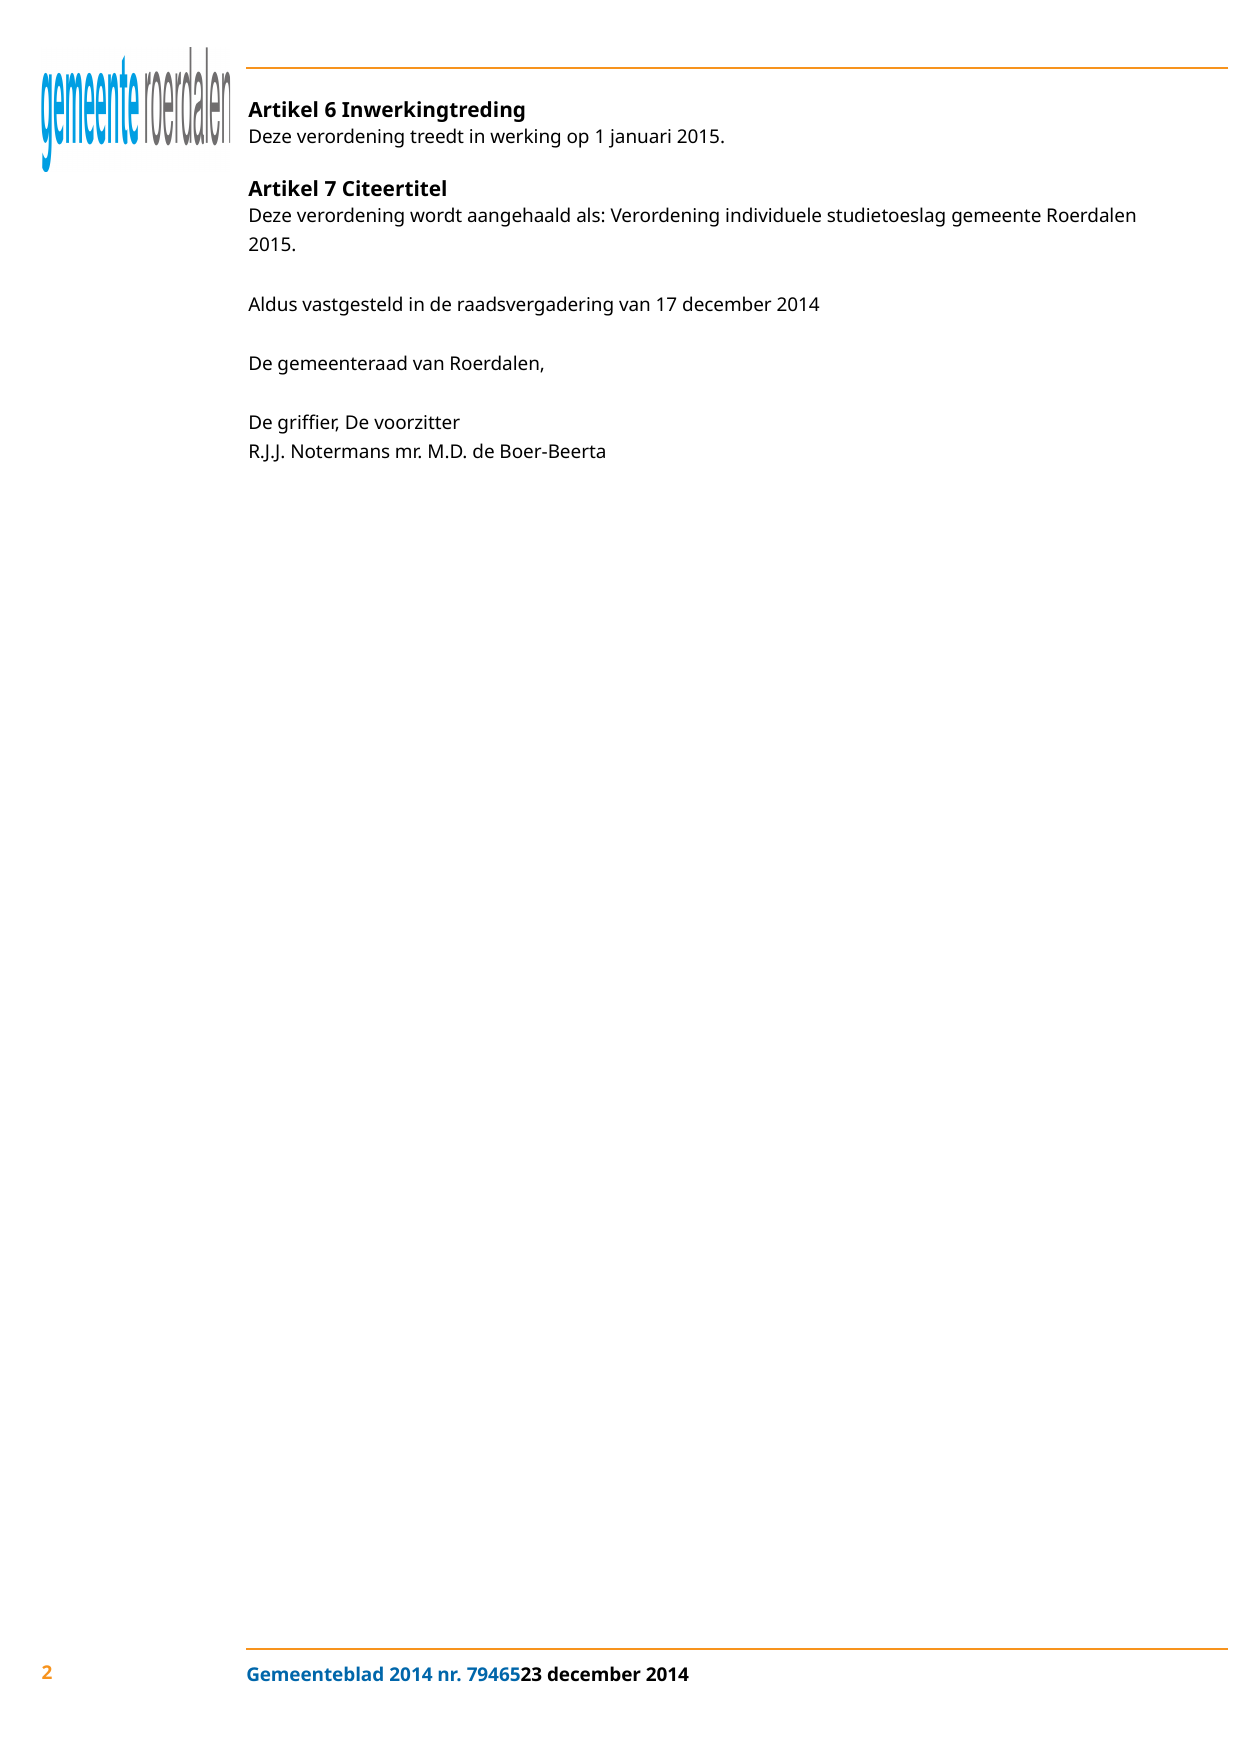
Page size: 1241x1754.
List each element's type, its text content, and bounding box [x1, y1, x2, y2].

text Artikel 7 Citeertitel [248, 174, 1152, 202]
text Aldus vastgesteld in de raadsvergadering van 17 december 2014 [248, 291, 1152, 317]
text Deze verordening treedt in werking op 1 januari 2015. [248, 123, 1152, 149]
text R.J.J. Notermans mr. M.D. de Boer-Beerta [248, 439, 1152, 464]
text De griffier, De voorzitter [248, 409, 1152, 435]
picture [41, 47, 231, 172]
text Deze verordening wordt aangehaald als: Verordening individuele studietoeslag gemeente Roerdalen 2015. [248, 202, 1152, 257]
picture [41, 134, 48, 172]
text Artikel 6 Inwerkingtreding [248, 95, 1152, 123]
text De gemeenteraad van Roerdalen, [248, 350, 1152, 376]
